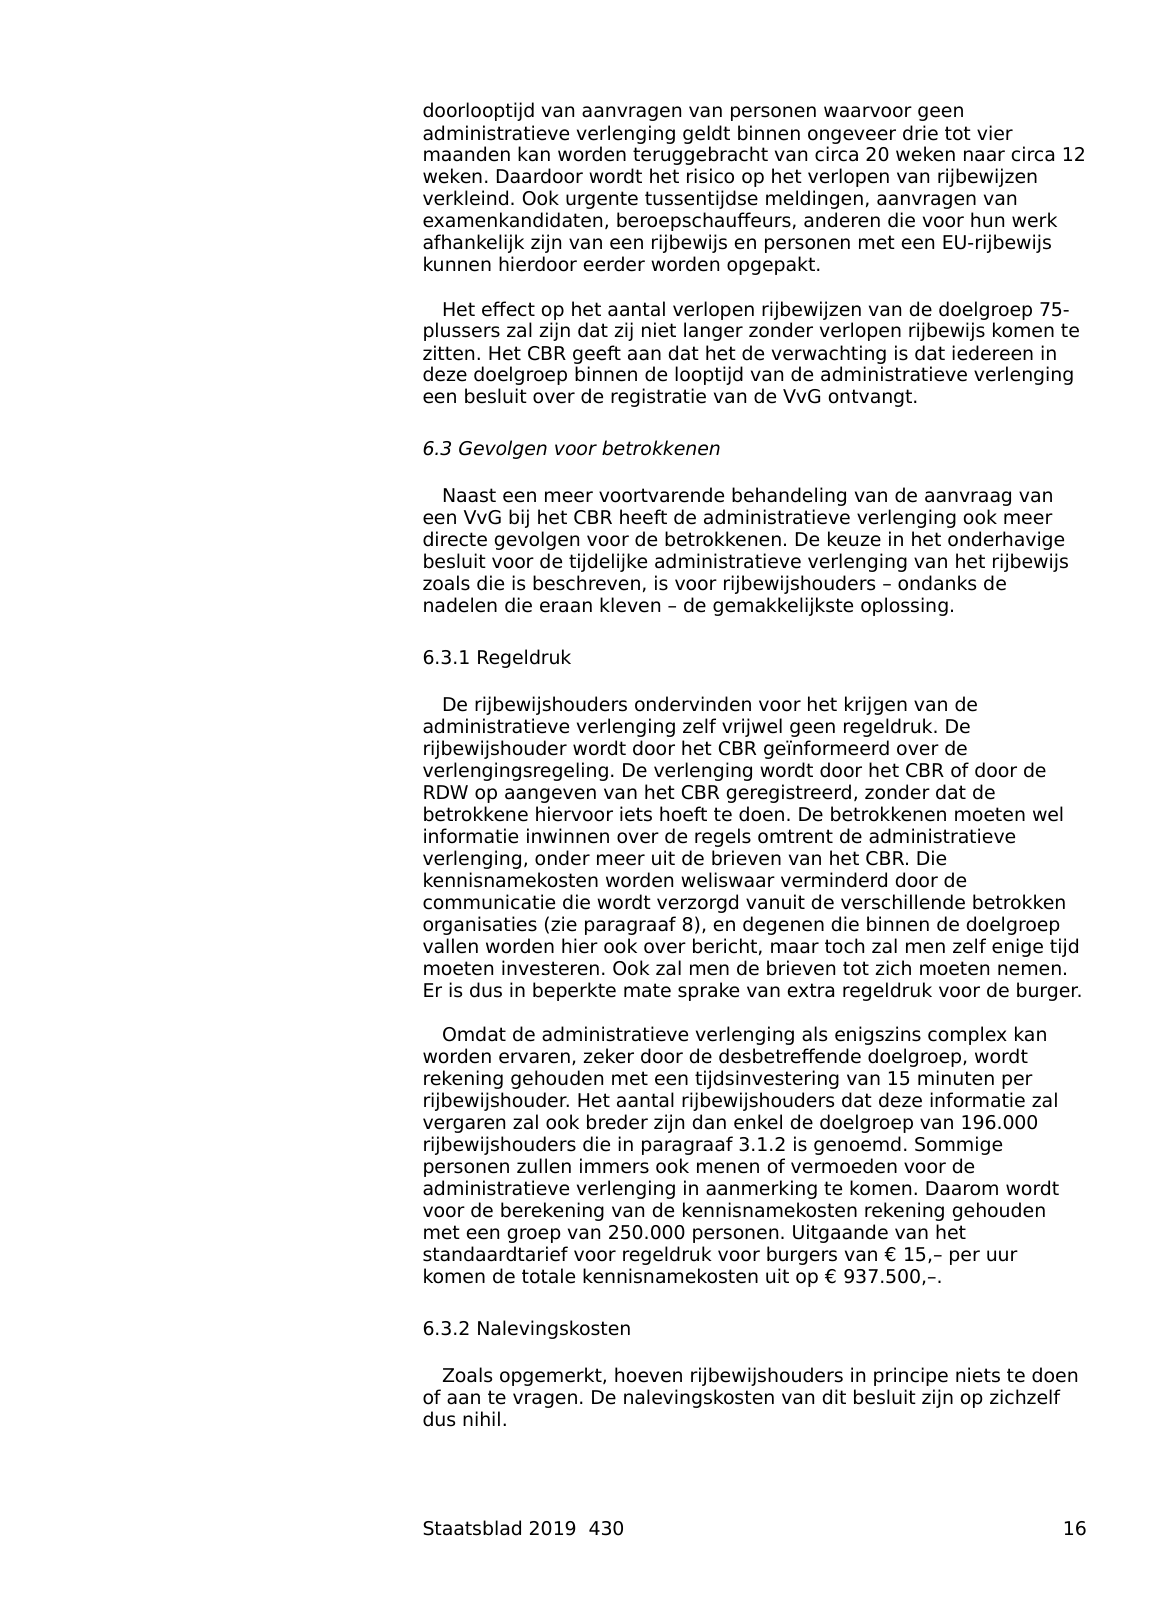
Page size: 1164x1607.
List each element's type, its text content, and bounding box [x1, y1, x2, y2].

text Het effect op het aantal verlopen rijbewijzen van de doelgroep 75-plussers zal zijn dat zij niet langer zonder verlopen rijbewijs komen te zitten. Het CBR geeft aan dat het de verwachting is dat iedereen in deze doelgroep binnen de looptijd van de administratieve verlenging een besluit over de registratie van de VvG ontvangt. [422, 298, 1087, 408]
subtitle 6.3 Gevolgen voor betrokkenen [422, 438, 1087, 460]
subtitle 6.3.1 Regeldruk [422, 647, 1087, 669]
text doorlooptijd van aanvragen van personen waarvoor geen administratieve verlenging geldt binnen ongeveer drie tot vier maanden kan worden teruggebracht van circa 20 weken naar circa 12 weken. Daardoor wordt het risico op het verlopen van rijbewijzen verkleind. Ook urgente tussentijdse meldingen, aanvragen van examenkandidaten, beroepschauffeurs, anderen die voor hun werk afhankelijk zijn van een rijbewijs en personen met een EU-rijbewijs kunnen hierdoor eerder worden opgepakt. [422, 100, 1087, 276]
text De rijbewijshouders ondervinden voor het krijgen van de administratieve verlenging zelf vrijwel geen regeldruk. De rijbewijshouder wordt door het CBR geïnformeerd over de verlengingsregeling. De verlenging wordt door het CBR of door de RDW op aangeven van het CBR geregistreerd, zonder dat de betrokkene hiervoor iets hoeft te doen. De betrokkenen moeten wel informatie inwinnen over de regels omtrent de administratieve verlenging, onder meer uit de brieven van het CBR. Die kennisnamekosten worden weliswaar verminderd door de communicatie die wordt verzorgd vanuit de verschillende betrokken organisaties (zie paragraaf 8), en degenen die binnen de doelgroep vallen worden hier ook over bericht, maar toch zal men zelf enige tijd moeten investeren. Ook zal men de brieven tot zich moeten nemen. Er is dus in beperkte mate sprake van extra regeldruk voor de burger. [422, 694, 1087, 1002]
text Omdat de administratieve verlenging als enigszins complex kan worden ervaren, zeker door de desbetreffende doelgroep, wordt rekening gehouden met een tijdsinvestering van 15 minuten per rijbewijshouder. Het aantal rijbewijshouders dat deze informatie zal vergaren zal ook breder zijn dan enkel de doelgroep van 196.000 rijbewijshouders die in paragraaf 3.1.2 is genoemd. Sommige personen zullen immers ook menen of vermoeden voor de administratieve verlenging in aanmerking te komen. Daarom wordt voor de berekening van de kennisnamekosten rekening gehouden met een groep van 250.000 personen. Uitgaande van het standaardtarief voor regeldruk voor burgers van € 15,– per uur komen de totale kennisnamekosten uit op € 937.500,–. [422, 1024, 1087, 1288]
subtitle 6.3.2 Nalevingskosten [422, 1318, 1087, 1340]
text Naast een meer voortvarende behandeling van de aanvraag van een VvG bij het CBR heeft de administratieve verlenging ook meer directe gevolgen voor de betrokkenen. De keuze in het onderhavige besluit voor de tijdelijke administratieve verlenging van het rijbewijs zoals die is beschreven, is voor rijbewijshouders – ondanks de nadelen die eraan kleven – de gemakkelijkste oplossing. [422, 485, 1087, 617]
text Zoals opgemerkt, hoeven rijbewijshouders in principe niets te doen of aan te vragen. De nalevingskosten van dit besluit zijn op zichzelf dus nihil. [422, 1365, 1087, 1431]
